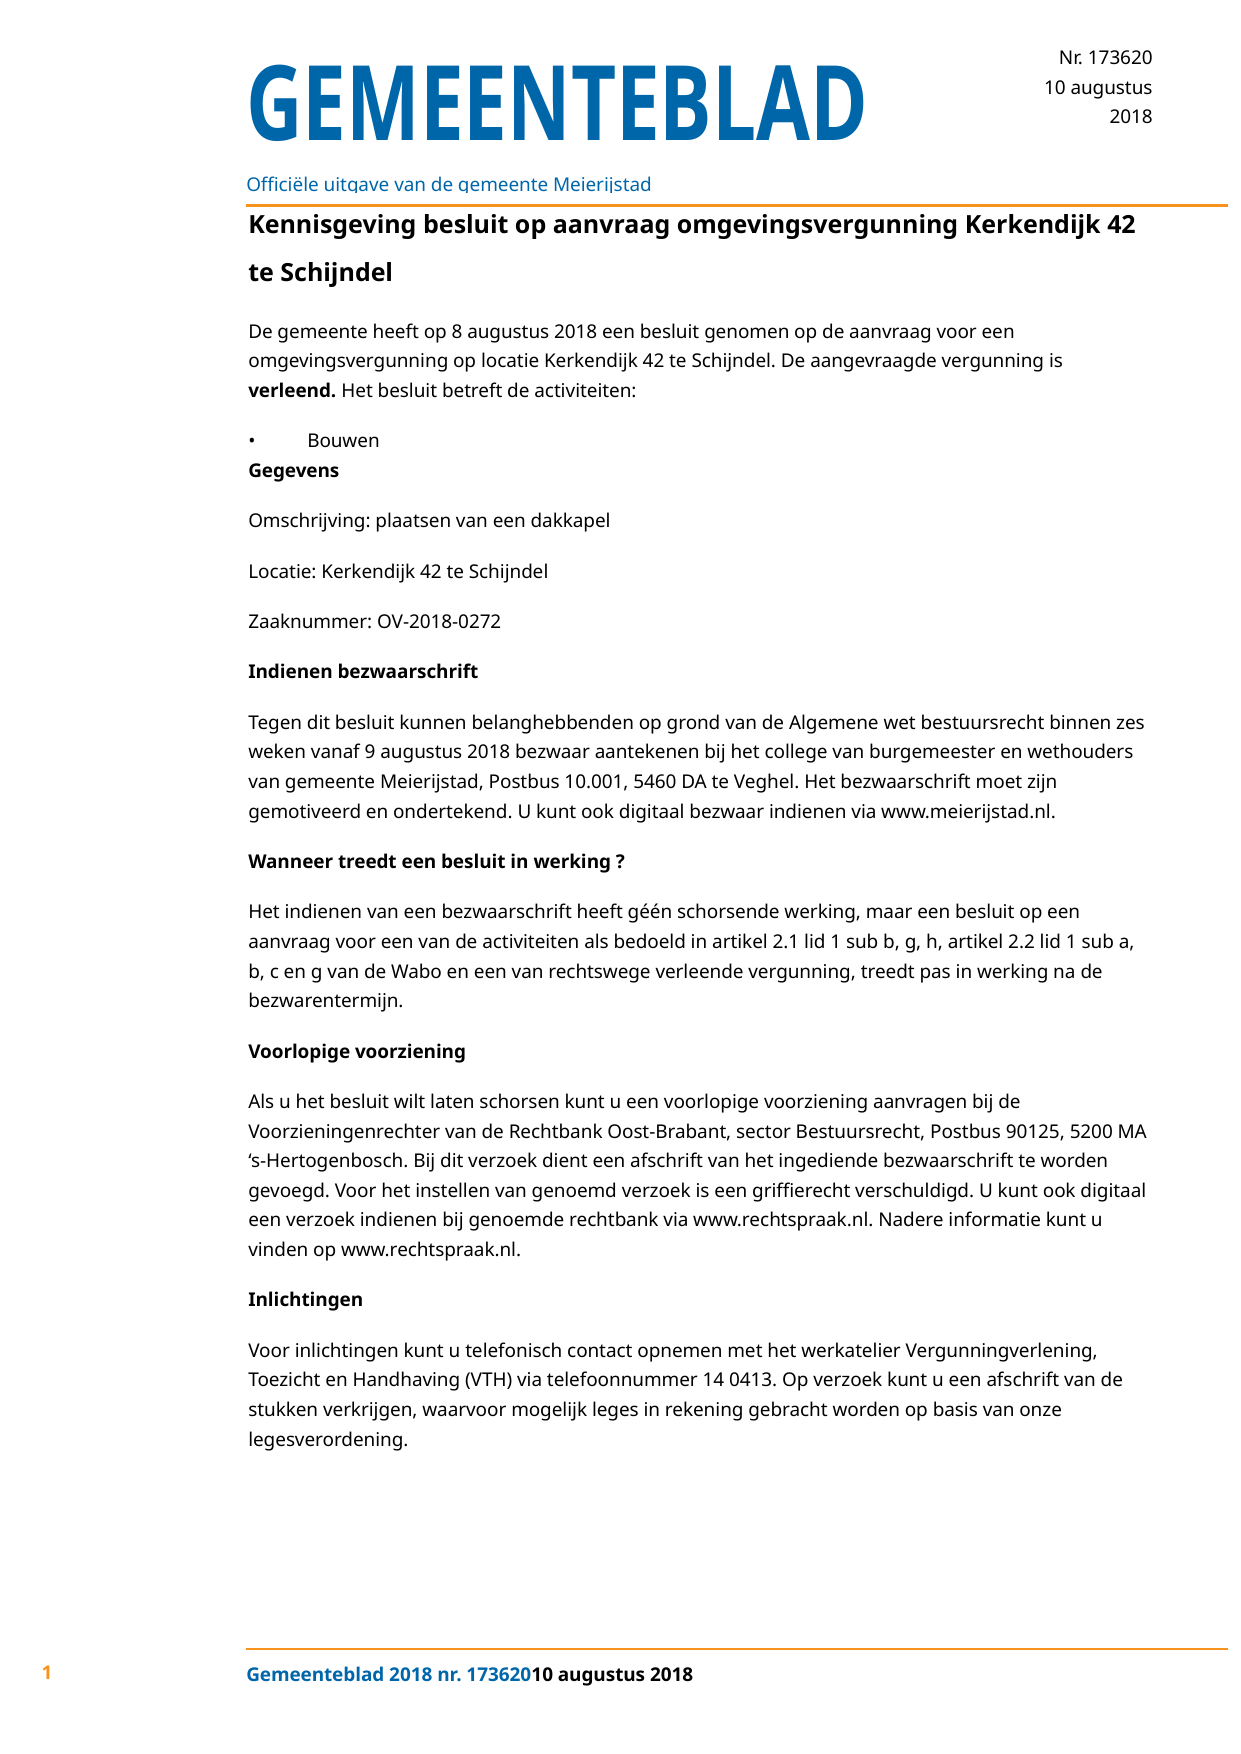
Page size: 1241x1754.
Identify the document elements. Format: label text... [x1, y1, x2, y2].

text Omschrijving: plaatsen van een dakkapel [248, 507, 1152, 533]
text Zaaknummer: OV-2018-0272 [248, 608, 1152, 634]
text Wanneer treedt een besluit in werking ? [248, 848, 1152, 874]
list Bouwen [248, 427, 1152, 453]
text Voor inlichtingen kunt u telefonisch contact opnemen met het werkatelier Vergunningverlening, Toezicht en Handhaving (VTH) via telefoonnummer 14 0413. Op verzoek kunt u een afschrift van de stukken verkrijgen, waarvoor mogelijk leges in rekening gebracht worden op basis van onze legesverordening. [248, 1337, 1152, 1452]
text Het indienen van een bezwaarschrift heeft géén schorsende werking, maar een besluit op een aanvraag voor een van de activiteiten als bedoeld in artikel 2.1 lid 1 sub b, g, h, artikel 2.2 lid 1 sub a, b, c en g van de Wabo en een van rechtswege verleende vergunning, treedt pas in werking na de bezwarentermijn. [248, 899, 1152, 1013]
text Kennisgeving besluit op aanvraag omgevingsvergunning Kerkendijk 42 te Schijndel [248, 207, 1152, 288]
text Gegevens [248, 457, 1152, 483]
text Voorlopige voorziening [248, 1038, 1152, 1064]
text Tegen dit besluit kunnen belanghebbenden op grond van de Algemene wet bestuursrecht binnen zes weken vanaf 9 augustus 2018 bezwaar aantekenen bij het college van burgemeester en wethouders van gemeente Meierijstad, Postbus 10.001, 5460 DA te Veghel. Het bezwaarschrift moet zijn gemotiveerd en ondertekend. U kunt ook digitaal bezwaar indienen via www.meierijstad.nl. [248, 709, 1152, 824]
text Inlichtingen [248, 1287, 1152, 1312]
text Locatie: Kerkendijk 42 te Schijndel [248, 558, 1152, 584]
text Indienen bezwaarschrift [248, 659, 1152, 684]
text Als u het besluit wilt laten schorsen kunt u een voorlopige voorziening aanvragen bij de Voorzieningenrechter van de Rechtbank Oost-Brabant, sector Bestuursrecht, Postbus 90125, 5200 MA ‘s-Hertogenbosch. Bij dit verzoek dient een afschrift van het ingediende bezwaarschrift te worden gevoegd. Voor het instellen van genoemd verzoek is een griffierecht verschuldigd. U kunt ook digitaal een verzoek indienen bij genoemde rechtbank via www.rechtspraak.nl. Nadere informatie kunt u vinden op www.rechtspraak.nl. [248, 1088, 1152, 1262]
text De gemeente heeft op 8 augustus 2018 een besluit genomen op de aanvraag voor een omgevingsvergunning op locatie Kerkendijk 42 te Schijndel. De aangevraagde vergunning is verleend. Het besluit betreft de activiteiten: [248, 318, 1152, 403]
picture [41, 47, 231, 172]
